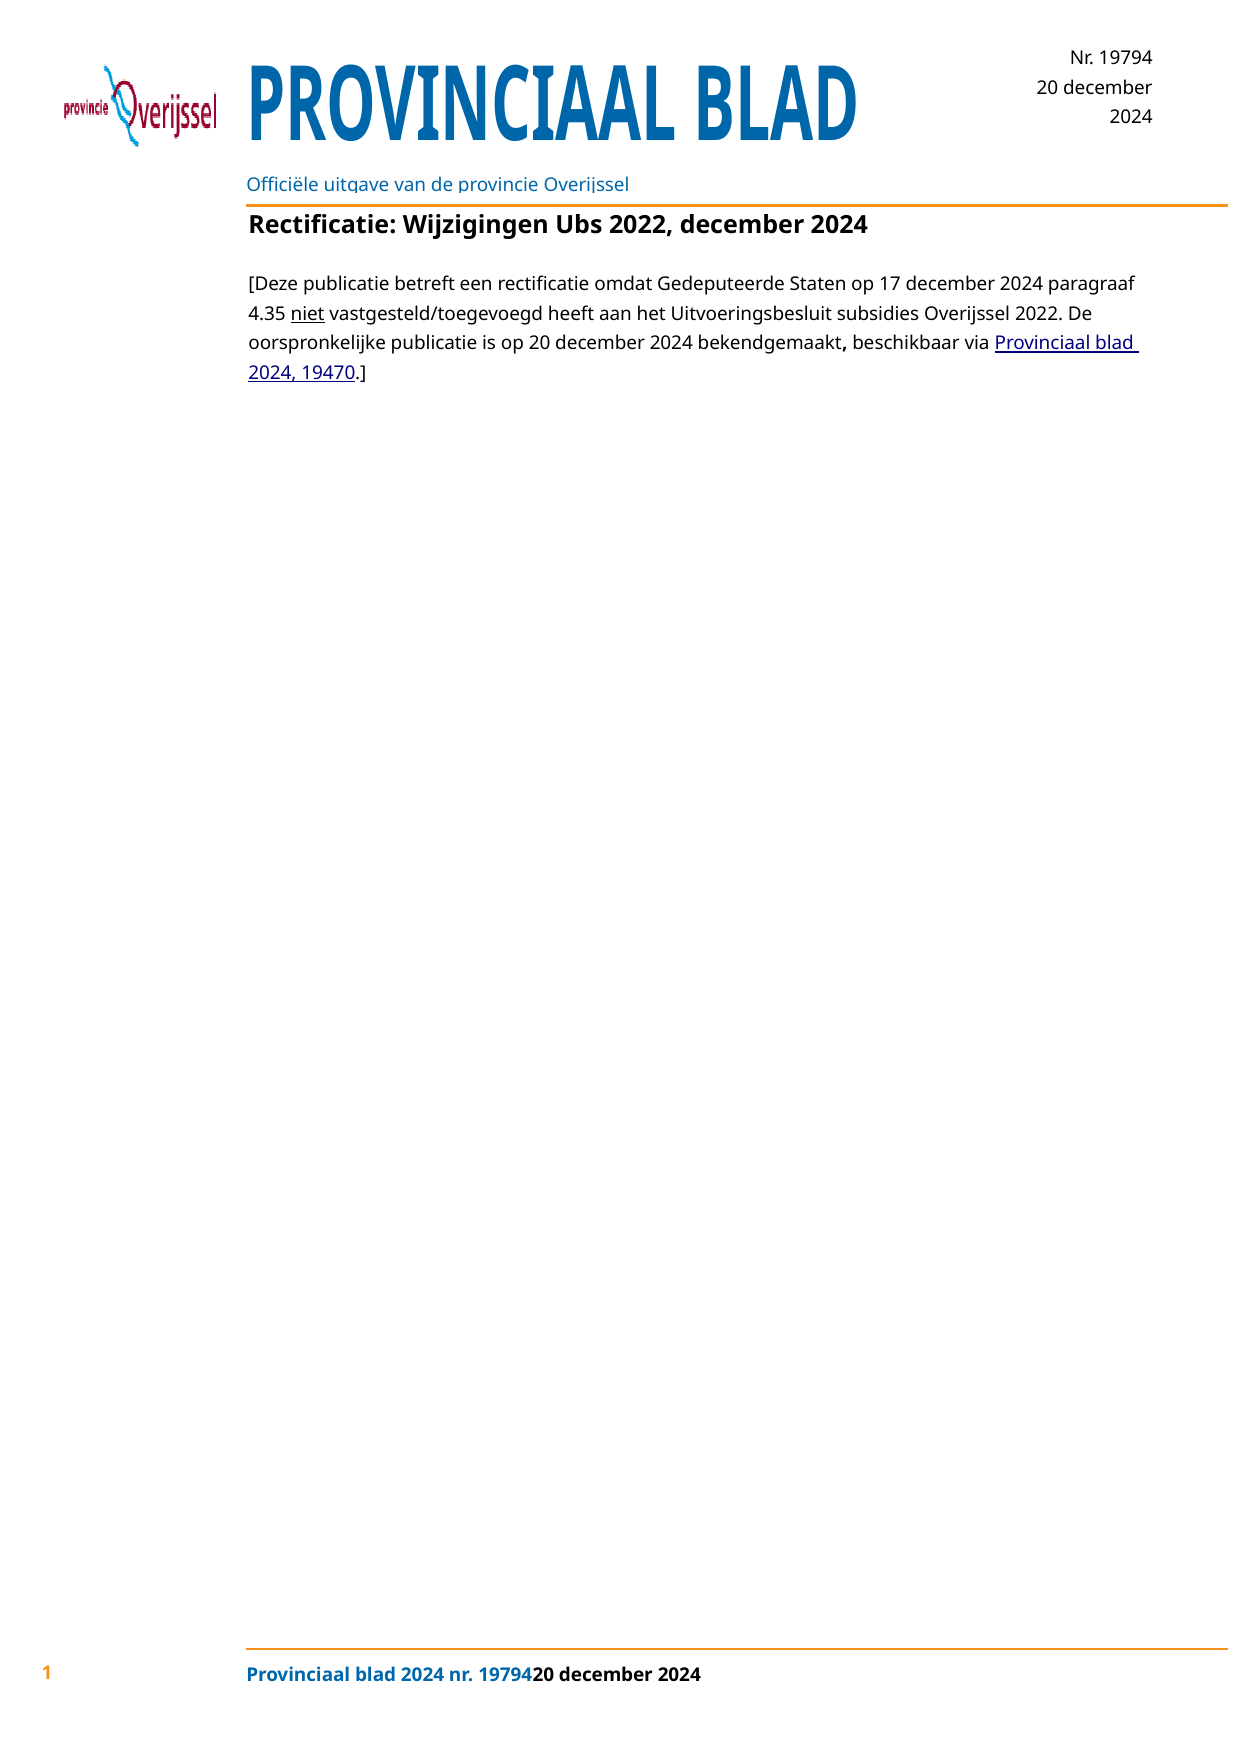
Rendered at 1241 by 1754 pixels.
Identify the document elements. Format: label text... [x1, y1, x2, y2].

picture [41, 47, 231, 172]
text Rectificatie: Wijzigingen Ubs 2022, december 2024 [248, 207, 1152, 241]
text [Deze publicatie betreft een rectificatie omdat Gedeputeerde Staten op 17 december 2024 paragraaf 4.35 niet vastgesteld/toegevoegd heeft aan het Uitvoeringsbesluit subsidies Overijssel 2022. De oorspronkelijke publicatie is op 20 december 2024 bekendgemaakt, beschikbaar via Provinciaal blad 2024, 19470.] [248, 270, 1152, 385]
